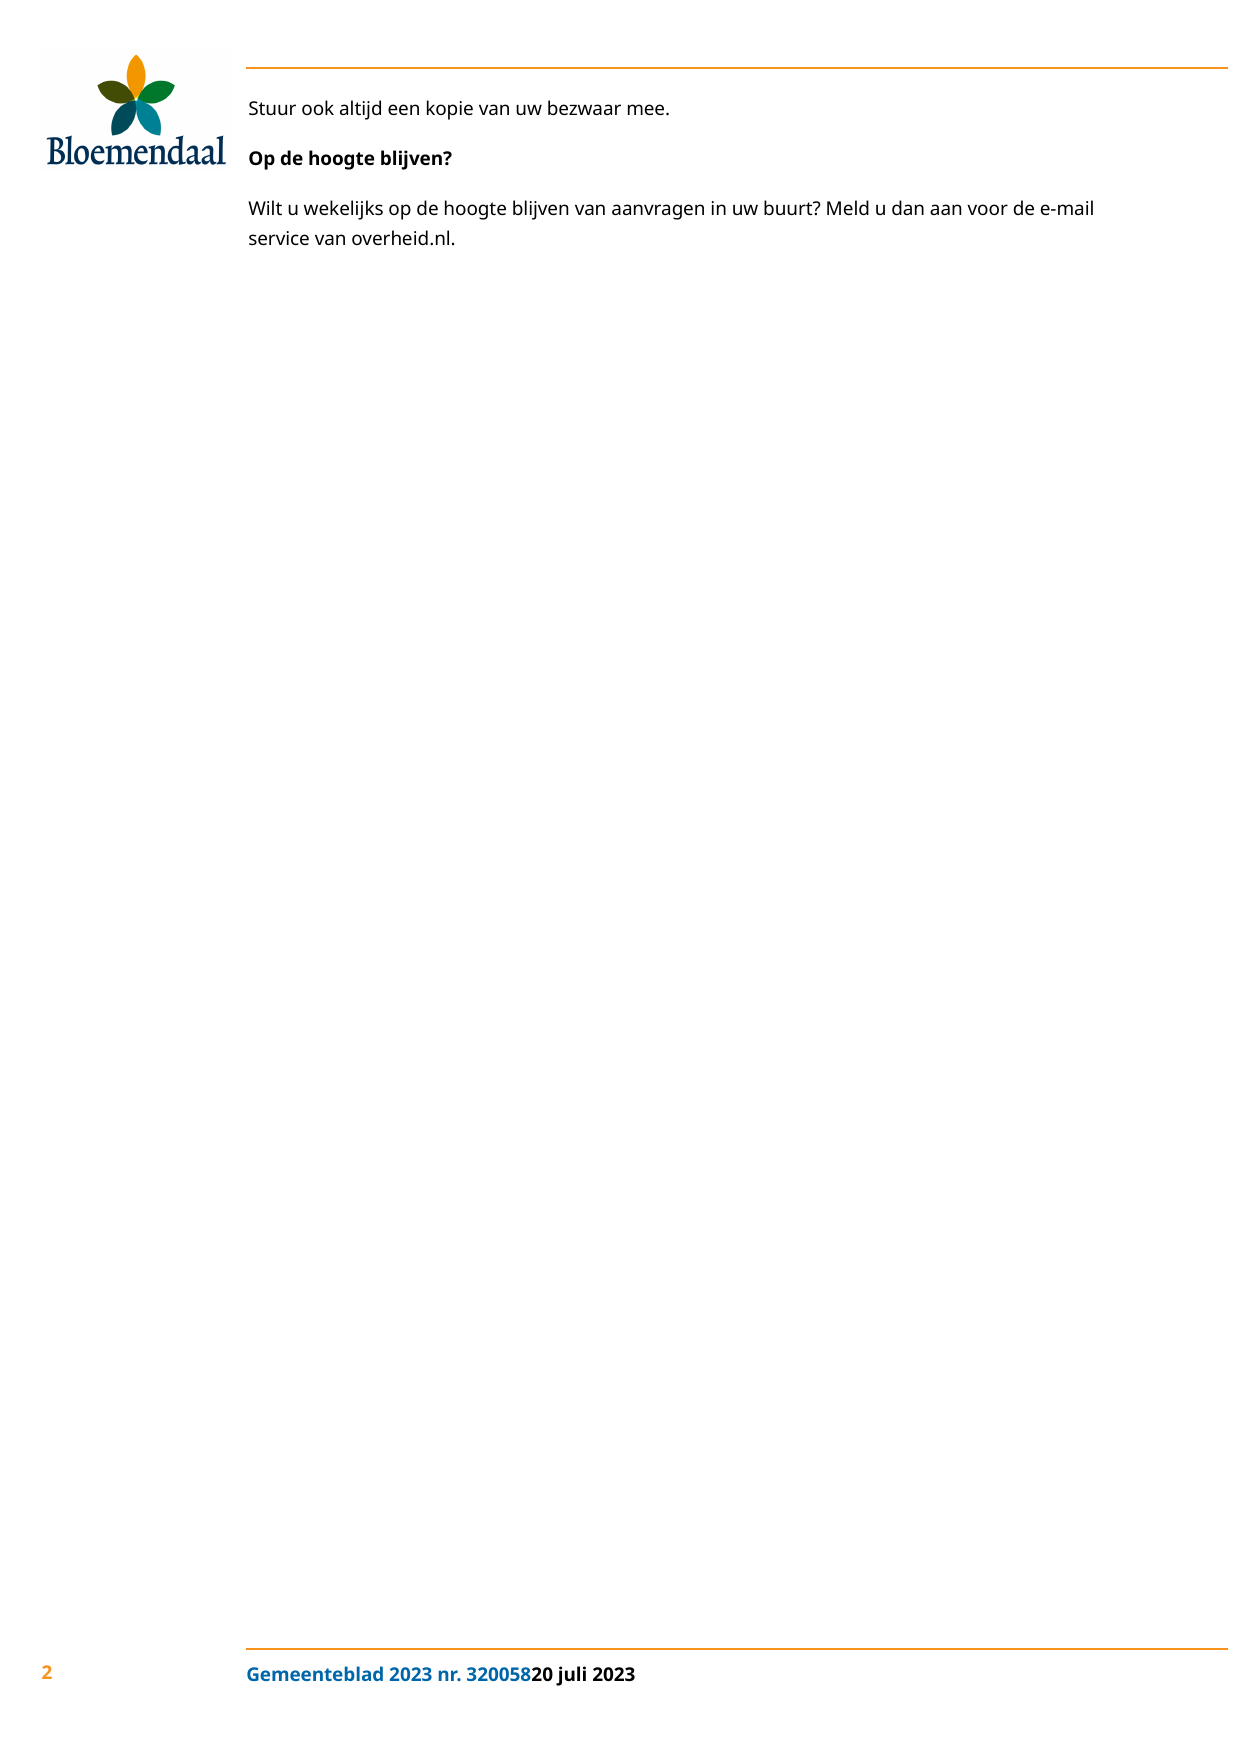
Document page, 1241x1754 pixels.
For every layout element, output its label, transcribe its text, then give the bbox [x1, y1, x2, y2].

text Stuur ook altijd een kopie van uw bezwaar mee. [248, 95, 1152, 121]
picture [41, 47, 231, 172]
text Wilt u wekelijks op de hoogte blijven van aanvragen in uw buurt? Meld u dan aan voor de e-mail service van overheid.nl. [248, 196, 1152, 251]
text Op de hoogte blijven? [248, 145, 1152, 171]
